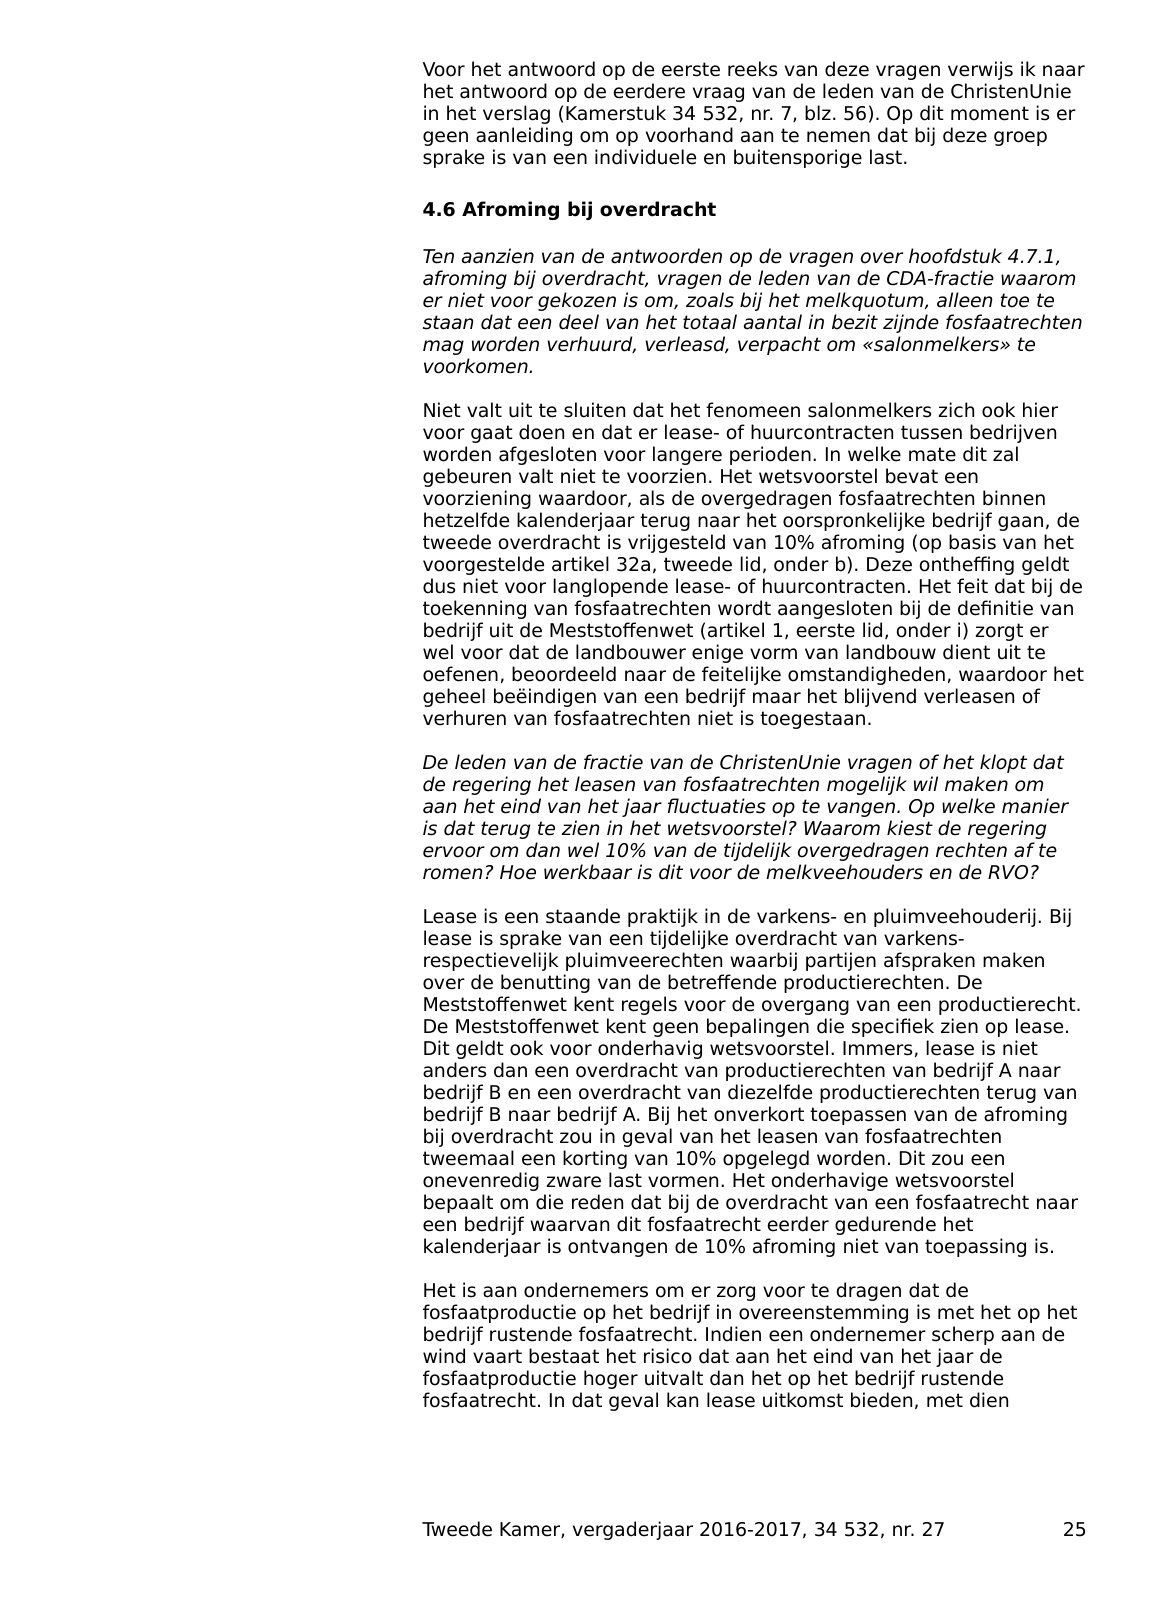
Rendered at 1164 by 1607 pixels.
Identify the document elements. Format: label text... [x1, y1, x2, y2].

text De leden van de fractie van de ChristenUnie vragen of het klopt dat de regering het leasen van fosfaatrechten mogelijk wil maken om aan het eind van het jaar fluctuaties op te vangen. Op welke manier is dat terug te zien in het wetsvoorstel? Waarom kiest de regering ervoor om dan wel 10% van de tijdelijk overgedragen rechten af te romen? Hoe werkbaar is dit voor de melkveehouders en de RVO? [422, 752, 1087, 884]
text Voor het antwoord op de eerste reeks van deze vragen verwijs ik naar het antwoord op de eerdere vraag van de leden van de ChristenUnie in het verslag (Kamerstuk 34 532, nr. 7, blz. 56). Op dit moment is er geen aanleiding om op voorhand aan te nemen dat bij deze groep sprake is van een individuele en buitensporige last. [422, 59, 1087, 169]
subtitle 4.6 Afroming bij overdracht [422, 199, 1087, 221]
text Lease is een staande praktijk in de varkens- en pluimveehouderij. Bij lease is sprake van een tijdelijke overdracht van varkens- respectievelijk pluimveerechten waarbij partijen afspraken maken over de benutting van de betreffende productierechten. De Meststoffenwet kent regels voor de overgang van een productierecht. De Meststoffenwet kent geen bepalingen die specifiek zien op lease. Dit geldt ook voor onderhavig wetsvoorstel. Immers, lease is niet anders dan een overdracht van productierechten van bedrijf A naar bedrijf B en een overdracht van diezelfde productierechten terug van bedrijf B naar bedrijf A. Bij het onverkort toepassen van de afroming bij overdracht zou in geval van het leasen van fosfaatrechten tweemaal een korting van 10% opgelegd worden. Dit zou een onevenredig zware last vormen. Het onderhavige wetsvoorstel bepaalt om die reden dat bij de overdracht van een fosfaatrecht naar een bedrijf waarvan dit fosfaatrecht eerder gedurende het kalenderjaar is ontvangen de 10% afroming niet van toepassing is. [422, 906, 1087, 1258]
text Het is aan ondernemers om er zorg voor te dragen dat de fosfaatproductie op het bedrijf in overeenstemming is met het op het bedrijf rustende fosfaatrecht. Indien een ondernemer scherp aan de wind vaart bestaat het risico dat aan het eind van het jaar de fosfaatproductie hoger uitvalt dan het op het bedrijf rustende fosfaatrecht. In dat geval kan lease uitkomst bieden, met dien [422, 1280, 1087, 1412]
text Ten aanzien van de antwoorden op de vragen over hoofdstuk 4.7.1, afroming bij overdracht, vragen de leden van de CDA-fractie waarom er niet voor gekozen is om, zoals bij het melkquotum, alleen toe te staan dat een deel van het totaal aantal in bezit zijnde fosfaatrechten mag worden verhuurd, verleasd, verpacht om «salonmelkers» te voorkomen. [422, 246, 1087, 378]
text Niet valt uit te sluiten dat het fenomeen salonmelkers zich ook hier voor gaat doen en dat er lease- of huurcontracten tussen bedrijven worden afgesloten voor langere perioden. In welke mate dit zal gebeuren valt niet te voorzien. Het wetsvoorstel bevat een voorziening waardoor, als de overgedragen fosfaatrechten binnen hetzelfde kalenderjaar terug naar het oorspronkelijke bedrijf gaan, de tweede overdracht is vrijgesteld van 10% afroming (op basis van het voorgestelde artikel 32a, tweede lid, onder b). Deze ontheffing geldt dus niet voor langlopende lease- of huurcontracten. Het feit dat bij de toekenning van fosfaatrechten wordt aangesloten bij de definitie van bedrijf uit de Meststoffenwet (artikel 1, eerste lid, onder i) zorgt er wel voor dat de landbouwer enige vorm van landbouw dient uit te oefenen, beoordeeld naar de feitelijke omstandigheden, waardoor het geheel beëindigen van een bedrijf maar het blijvend verleasen of verhuren van fosfaatrechten niet is toegestaan. [422, 400, 1087, 730]
